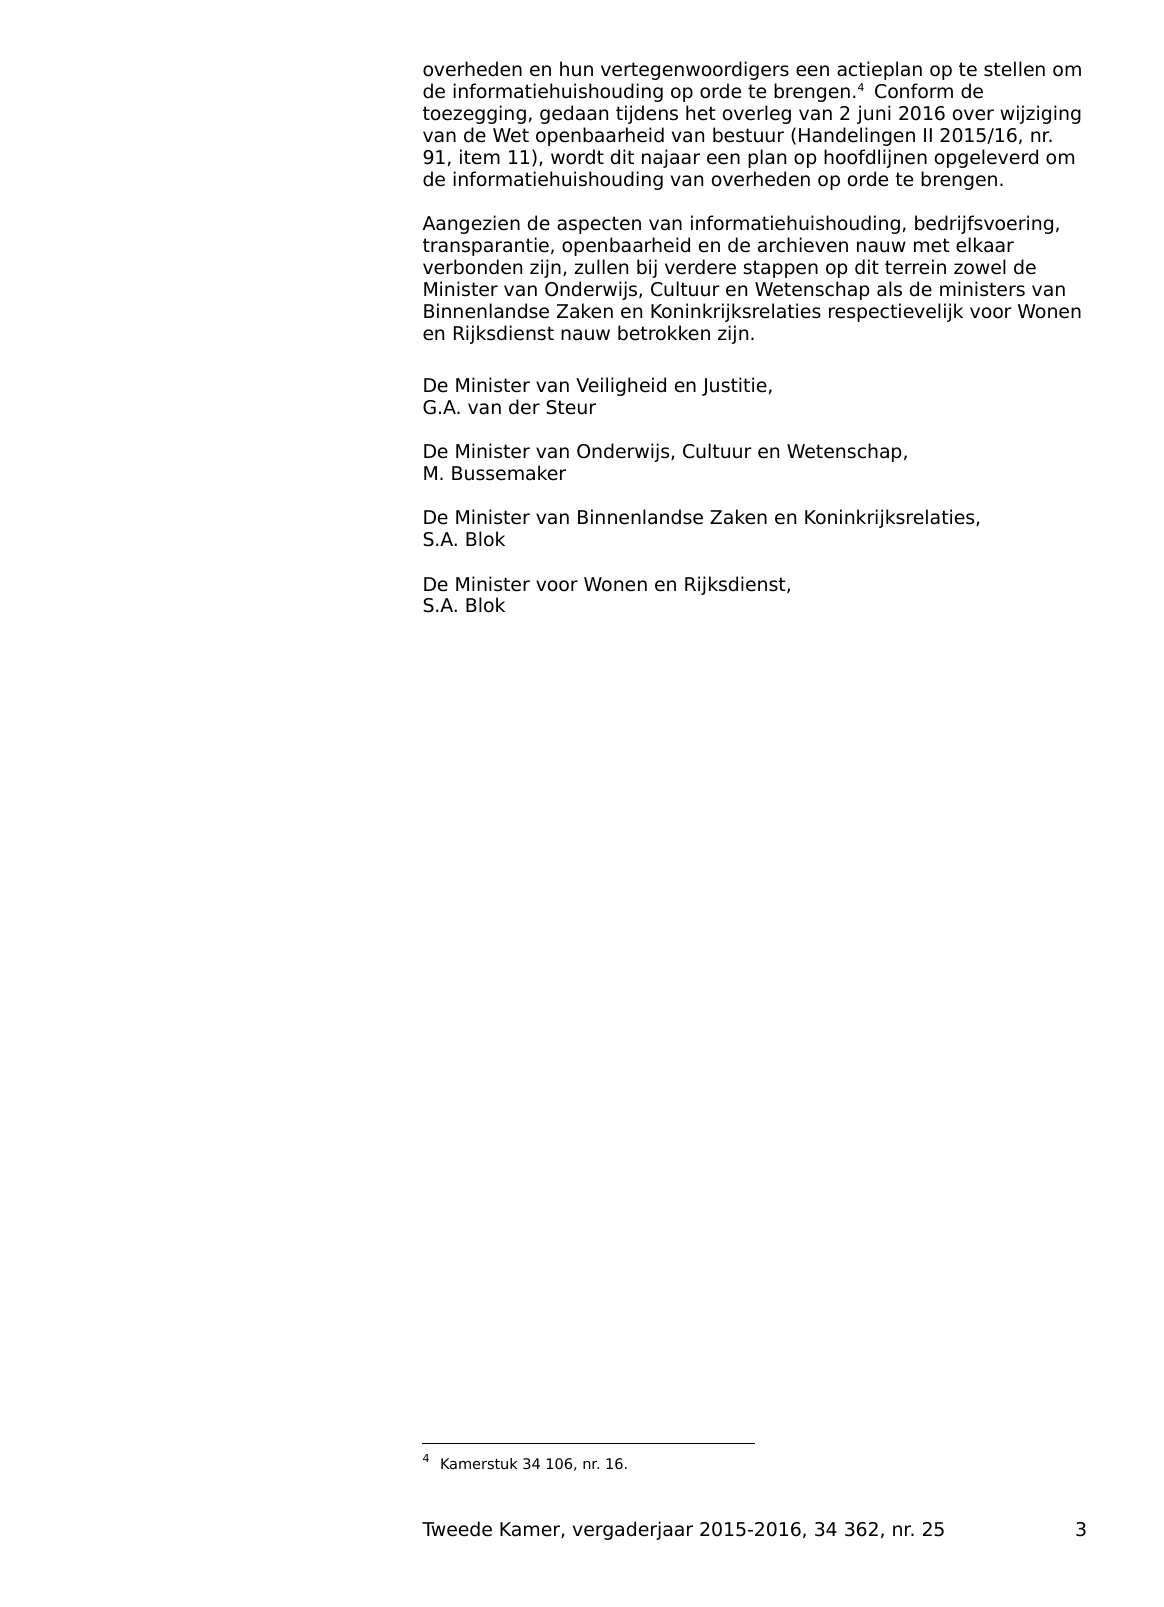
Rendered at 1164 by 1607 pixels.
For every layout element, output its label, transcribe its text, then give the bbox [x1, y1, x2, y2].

text De Minister van Binnenlandse Zaken en Koninkrijksrelaties, S.A. Blok [422, 507, 1087, 551]
text De Minister van Veiligheid en Justitie, G.A. van der Steur [422, 375, 1087, 419]
text Kamerstuk 34 106, nr. 16. [422, 1452, 1087, 1474]
text overheden en hun vertegenwoordigers een actieplan op te stellen om de informatiehuishouding op orde te brengen. Conform de toezegging, gedaan tijdens het overleg van 2 juni 2016 over wijziging van de Wet openbaarheid van bestuur (Handelingen II 2015/16, nr. 91, item 11), wordt dit najaar een plan op hoofdlijnen opgeleverd om de informatiehuishouding van overheden op orde te brengen. [422, 59, 1087, 191]
text De Minister voor Wonen en Rijksdienst, S.A. Blok [422, 573, 1087, 617]
text De Minister van Onderwijs, Cultuur en Wetenschap, M. Bussemaker [422, 441, 1087, 485]
text Aangezien de aspecten van informatiehuishouding, bedrijfsvoering, transparantie, openbaarheid en de archieven nauw met elkaar verbonden zijn, zullen bij verdere stappen op dit terrein zowel de Minister van Onderwijs, Cultuur en Wetenschap als de ministers van Binnenlandse Zaken en Koninkrijksrelaties respectievelijk voor Wonen en Rijksdienst nauw betrokken zijn. [422, 213, 1087, 345]
